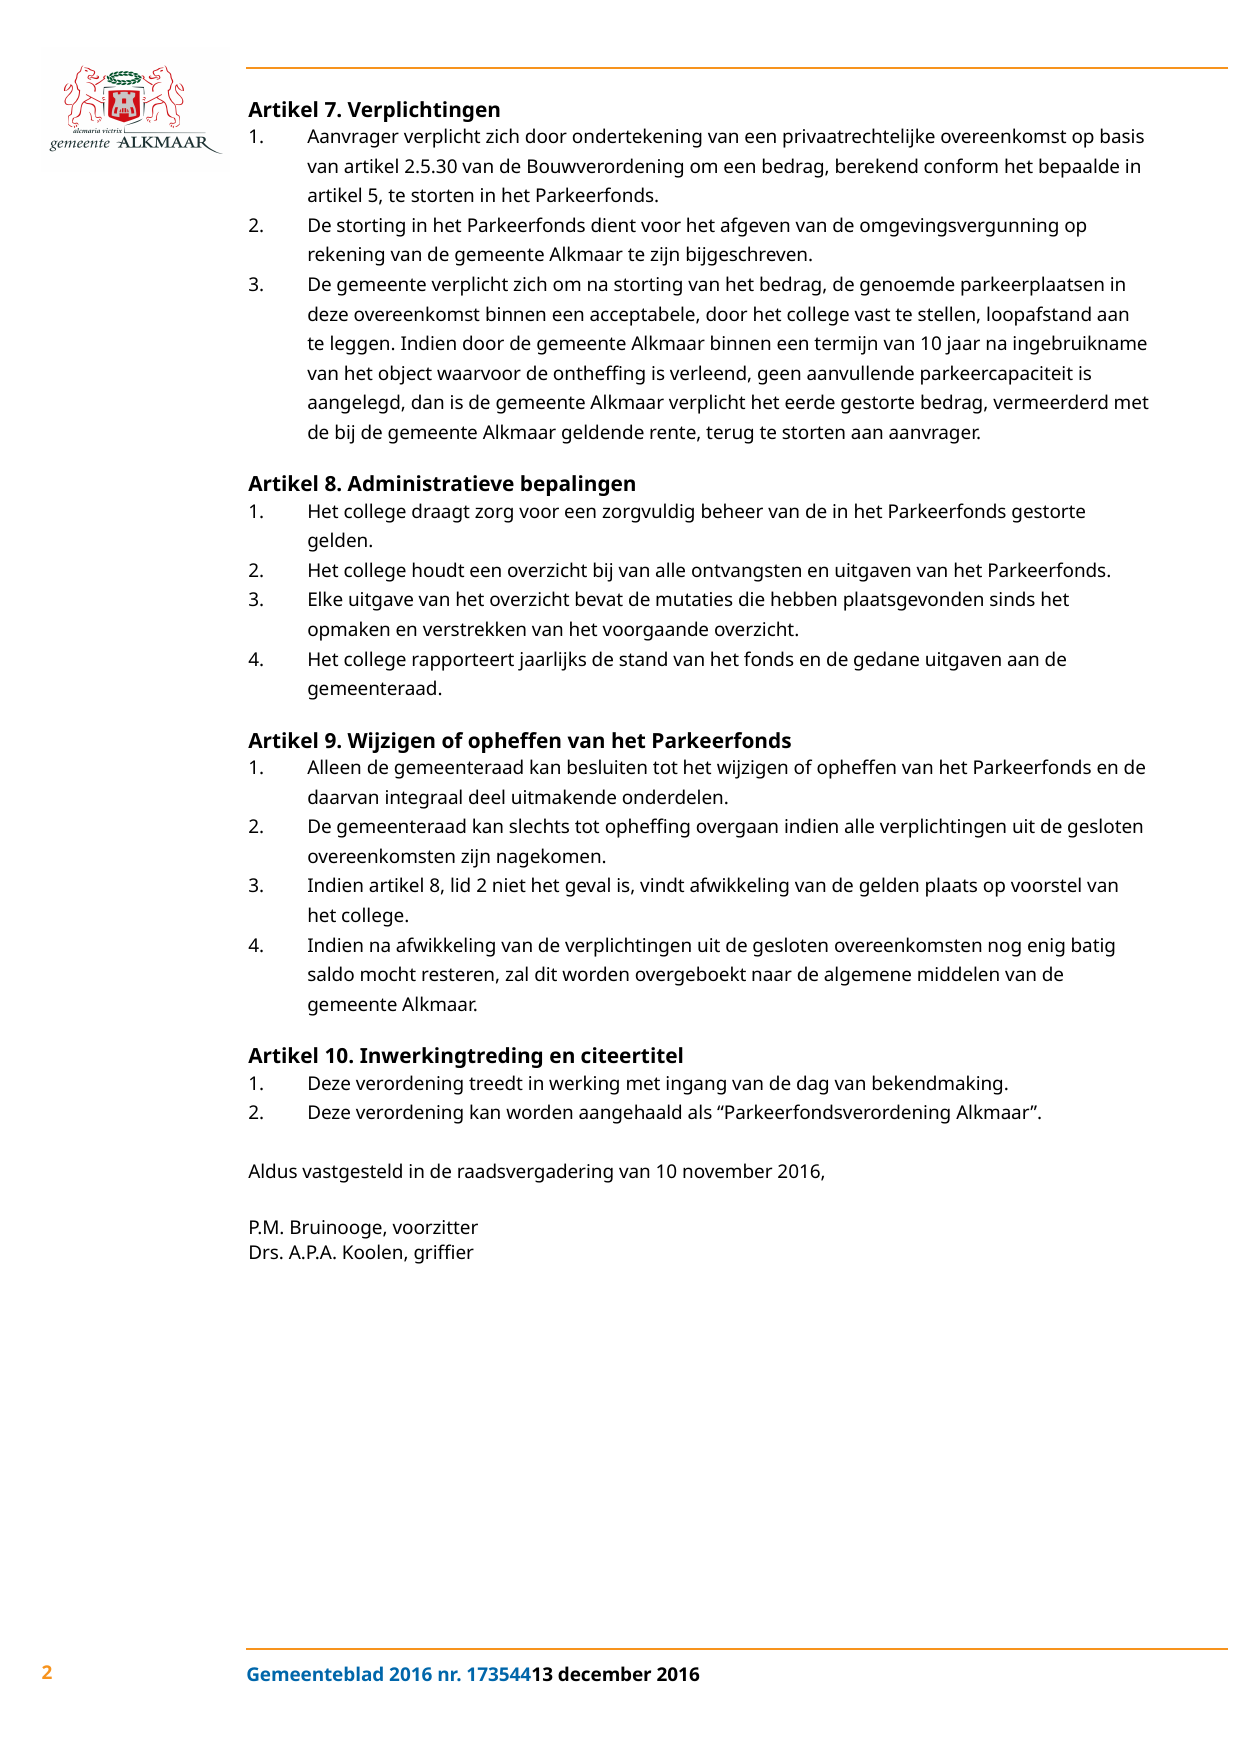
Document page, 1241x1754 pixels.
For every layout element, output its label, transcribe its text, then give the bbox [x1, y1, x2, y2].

list Deze verordening kan worden aangehaald als “Parkeerfondsverordening Alkmaar”. [248, 1099, 1152, 1125]
list Aanvrager verplicht zich door ondertekening van een privaatrechtelijke overeenkomst op basis van artikel 2.5.30 van de Bouwverordening om een bedrag, berekend conform het bepaalde in artikel 5, te storten in het Parkeerfonds. [248, 123, 1152, 208]
list Indien na afwikkeling van de verplichtingen uit de gesloten overeenkomsten nog enig batig saldo mocht resteren, zal dit worden overgeboekt naar de algemene middelen van de gemeente Alkmaar. [248, 932, 1152, 1017]
text Artikel 7. Verplichtingen [248, 95, 1152, 123]
text Artikel 10. Inwerkingtreding en citeertitel [248, 1041, 1152, 1070]
list De gemeenteraad kan slechts tot opheffing overgaan indien alle verplichtingen uit de gesloten overeenkomsten zijn nagekomen. [248, 813, 1152, 869]
text Drs. A.P.A. Koolen, griffier [248, 1239, 1152, 1265]
text Artikel 9. Wijzigen of opheffen van het Parkeerfonds [248, 726, 1152, 754]
list Het college rapporteert jaarlijks de stand van het fonds en de gedane uitgaven aan de gemeenteraad. [248, 646, 1152, 701]
list De gemeente verplicht zich om na storting van het bedrag, de genoemde parkeerplaatsen in deze overeenkomst binnen een acceptabele, door het college vast te stellen, loopafstand aan te leggen. Indien door de gemeente Alkmaar binnen een termijn van 10 jaar na ingebruikname van het object waarvoor de ontheffing is verleend, geen aanvullende parkeercapaciteit is aangelegd, dan is de gemeente Alkmaar verplicht het eerde gestorte bedrag, vermeerderd met de bij de gemeente Alkmaar geldende rente, terug te storten aan aanvrager. [248, 271, 1152, 445]
picture [41, 47, 231, 172]
list Elke uitgave van het overzicht bevat de mutaties die hebben plaatsgevonden sinds het opmaken en verstrekken van het voorgaande overzicht. [248, 587, 1152, 642]
text P.M. Bruinooge, voorzitter [248, 1214, 1152, 1239]
list Alleen de gemeenteraad kan besluiten tot het wijzigen of opheffen van het Parkeerfonds en de daarvan integraal deel uitmakende onderdelen. [248, 754, 1152, 809]
list Deze verordening treedt in werking met ingang van de dag van bekendmaking. [248, 1070, 1152, 1096]
list Het college houdt een overzicht bij van alle ontvangsten en uitgaven van het Parkeerfonds. [248, 557, 1152, 583]
list Het college draagt zorg voor een zorgvuldig beheer van de in het Parkeerfonds gestorte gelden. [248, 498, 1152, 553]
text Artikel 8. Administratieve bepalingen [248, 469, 1152, 498]
list Indien artikel 8, lid 2 niet het geval is, vindt afwikkeling van de gelden plaats op voorstel van het college. [248, 873, 1152, 928]
text Aldus vastgesteld in de raadsvergadering van 10 november 2016, [248, 1158, 1152, 1184]
list De storting in het Parkeerfonds dient voor het afgeven van de omgevingsvergunning op rekening van de gemeente Alkmaar te zijn bijgeschreven. [248, 212, 1152, 267]
